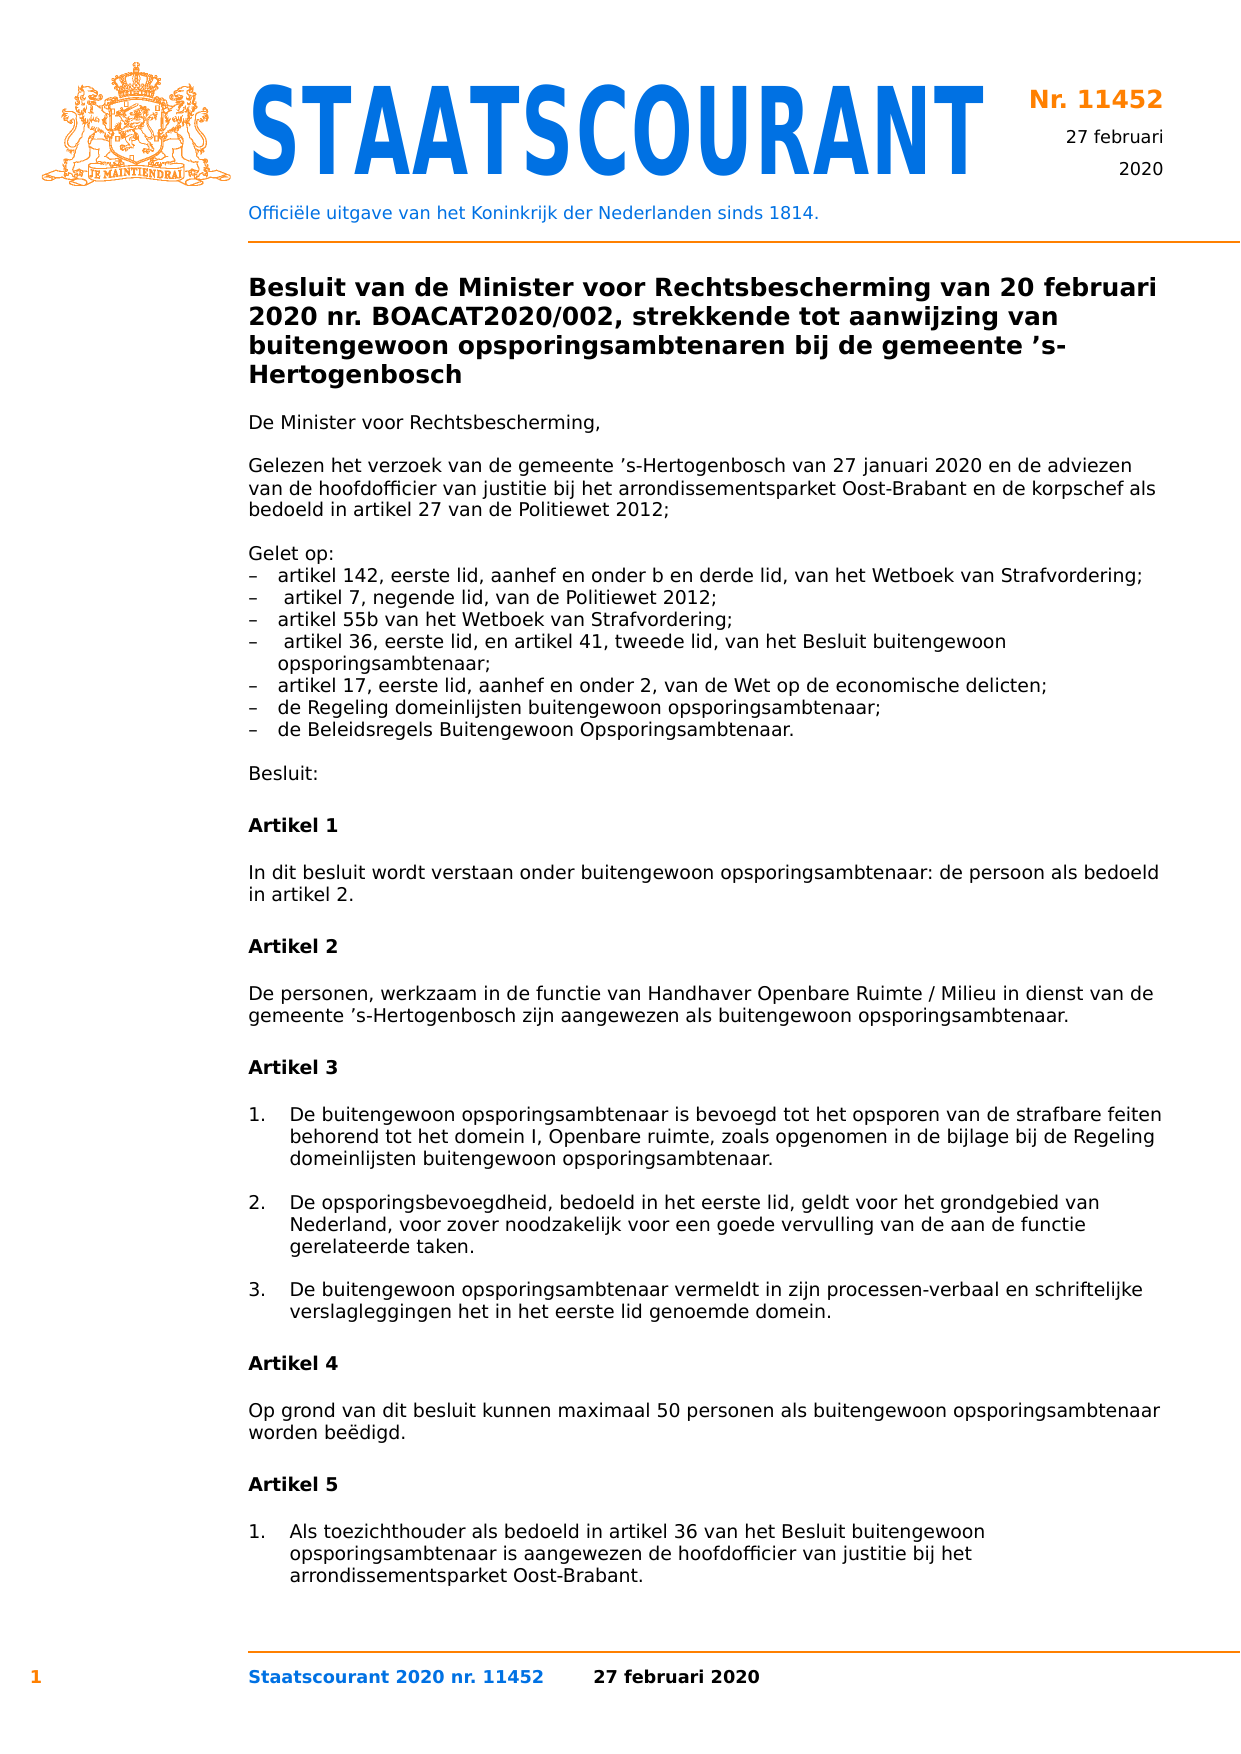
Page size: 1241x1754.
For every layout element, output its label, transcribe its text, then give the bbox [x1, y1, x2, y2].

text – de Regeling domeinlijsten buitengewoon opsporingsambtenaar; [248, 697, 1163, 719]
subtitle Artikel 3 [248, 1057, 1163, 1079]
subtitle Artikel 1 [248, 815, 1163, 837]
subtitle Artikel 2 [248, 936, 1163, 958]
text – artikel 17, eerste lid, aanhef en onder 2, van de Wet op de economische delicten; [248, 675, 1163, 697]
text – artikel 55b van het Wetboek van Strafvordering; [248, 609, 1163, 631]
text 3. De buitengewoon opsporingsambtenaar vermeldt in zijn processen-verbaal en schriftelijke verslagleggingen het in het eerste lid genoemde domein. [248, 1279, 1163, 1323]
subtitle Artikel 4 [248, 1353, 1163, 1375]
text De personen, werkzaam in de functie van Handhaver Openbare Ruimte / Milieu in dienst van de gemeente ’s-Hertogenbosch zijn aangewezen als buitengewoon opsporingsambtenaar. [248, 983, 1163, 1027]
table_header [25, 62, 248, 241]
text – artikel 142, eerste lid, aanhef en onder b en derde lid, van het Wetboek van Strafvordering; [248, 565, 1163, 587]
text 2. De opsporingsbevoegdheid, bedoeld in het eerste lid, geldt voor het grondgebied van Nederland, voor zover noodzakelijk voor een goede vervulling van de aan de functie gerelateerde taken. [248, 1192, 1163, 1257]
text 1. Als toezichthouder als bedoeld in artikel 36 van het Besluit buitengewoon opsporingsambtenaar is aangewezen de hoofdofficier van justitie bij het arrondissementsparket Oost-Brabant. [248, 1521, 1163, 1587]
text – artikel 7, negende lid, van de Politiewet 2012; [248, 587, 1163, 609]
text De Minister voor Rechtsbescherming, [248, 412, 1163, 433]
text Gelezen het verzoek van de gemeente ’s-Hertogenbosch van 27 januari 2020 en de adviezen van de hoofdofficier van justitie bij het arrondissementsparket Oost-Brabant en de korpschef als bedoeld in artikel 27 van de Politiewet 2012; [248, 455, 1163, 521]
table_header STAATSCOURANT [248, 62, 998, 203]
text – de Beleidsregels Buitengewoon Opsporingsambtenaar. [248, 719, 1163, 741]
table_cell 2020 [998, 153, 1240, 203]
subtitle Artikel 5 [248, 1474, 1163, 1496]
text 1. De buitengewoon opsporingsambtenaar is bevoegd tot het opsporen van de strafbare feiten behorend tot het domein I, Openbare ruimte, zoals opgenomen in de bijlage bij de Regeling domeinlijsten buitengewoon opsporingsambtenaar. [248, 1104, 1163, 1170]
text Op grond van dit besluit kunnen maximaal 50 personen als buitengewoon opsporingsambtenaar worden beëdigd. [248, 1400, 1163, 1444]
text In dit besluit wordt verstaan onder buitengewoon opsporingsambtenaar: de persoon als bedoeld in artikel 2. [248, 862, 1163, 906]
table_cell Officiële uitgave van het Koninkrijk der Nederlanden sinds 1814. [248, 203, 1240, 241]
text – artikel 36, eerste lid, en artikel 41, tweede lid, van het Besluit buitengewoon opsporingsambtenaar; [248, 631, 1163, 675]
table_cell 27 februari [998, 121, 1240, 153]
text Besluit: [248, 763, 1163, 785]
table_header Nr. 11452 [998, 62, 1240, 121]
text Gelet op: [248, 543, 1163, 565]
picture [41, 62, 231, 186]
subtitle Besluit van de Minister voor Rechtsbescherming van 20 februari 2020 nr. BOACAT2020/002, strekkende tot aanwijzing van buitengewoon opsporingsambtenaren bij de gemeente ’s-Hertogenbosch [248, 273, 1163, 390]
